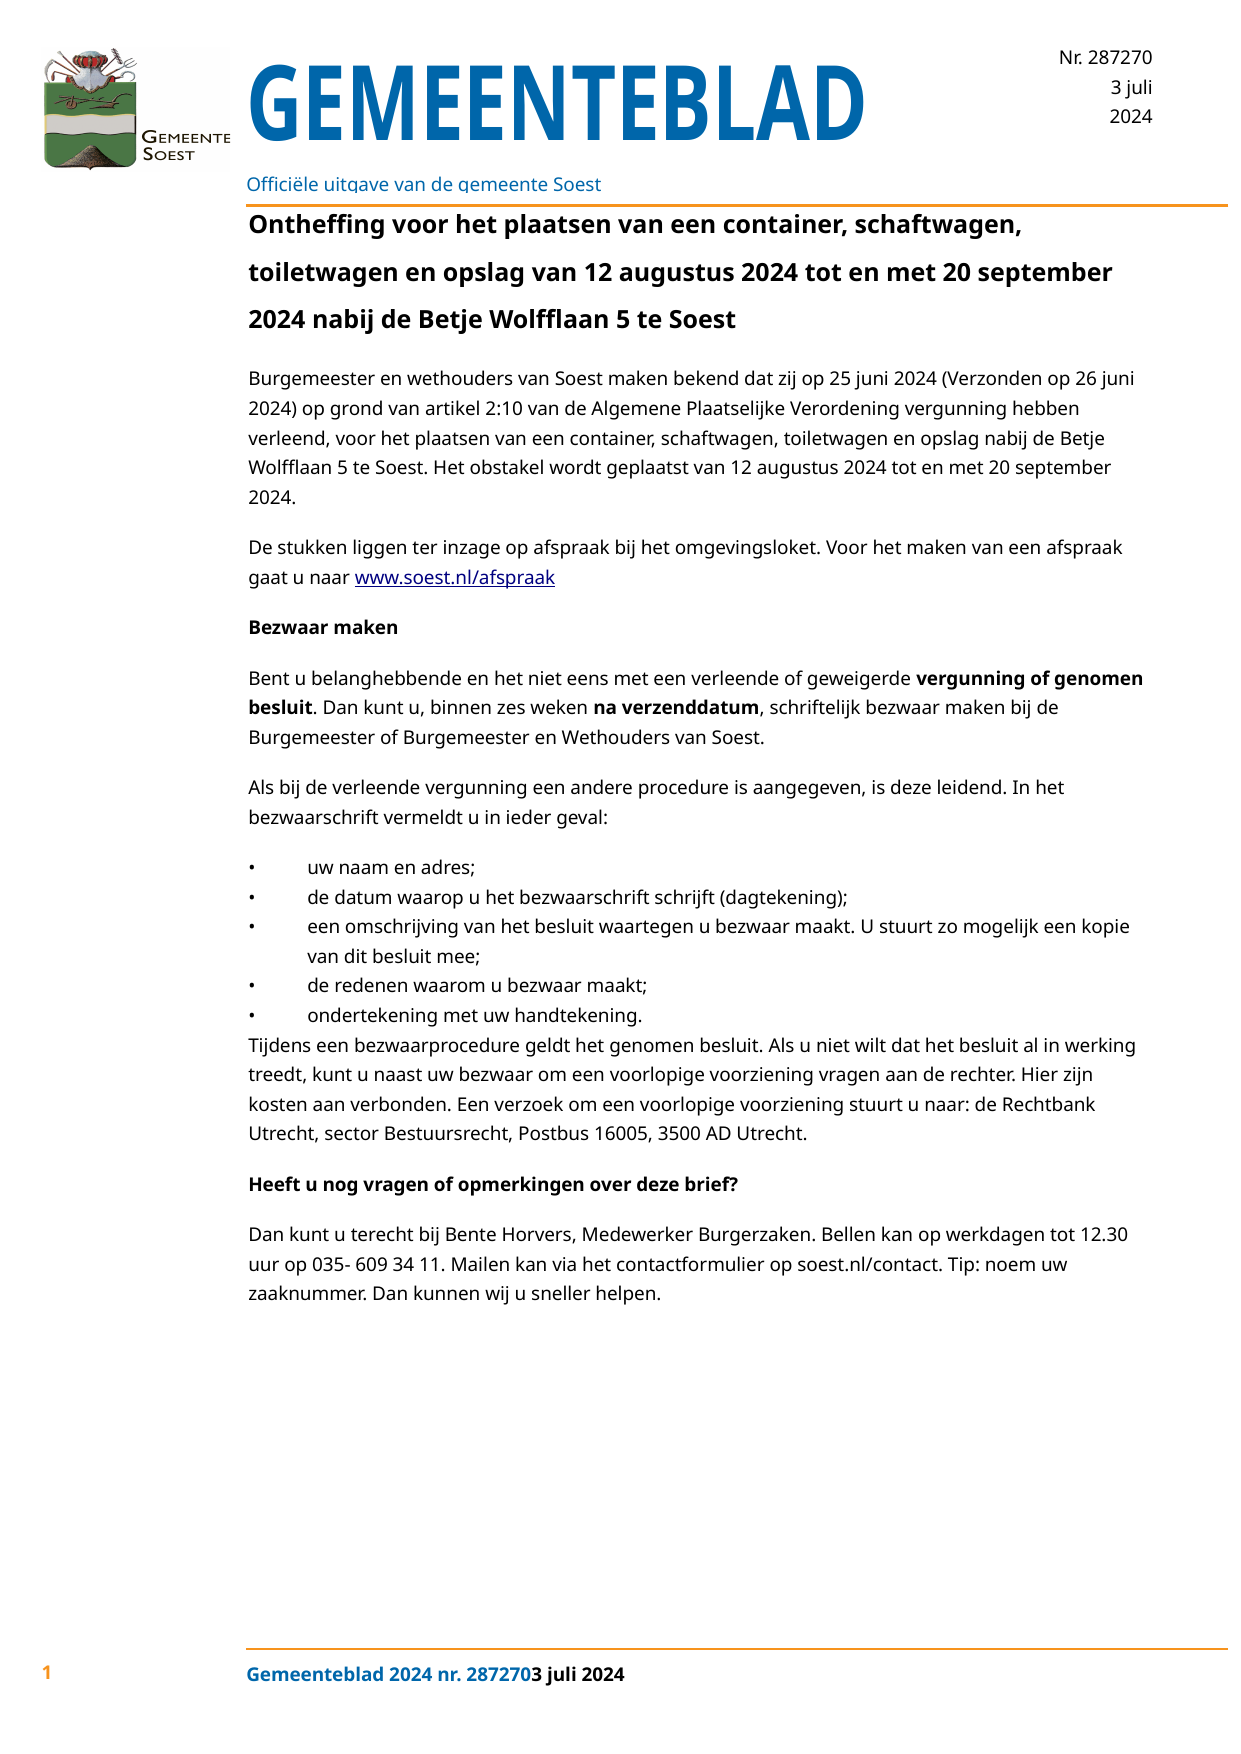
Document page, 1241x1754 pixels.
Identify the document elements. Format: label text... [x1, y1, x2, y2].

text Tijdens een bezwaarprocedure geldt het genomen besluit. Als u niet wilt dat het besluit al in werking treedt, kunt u naast uw bezwaar om een voorlopige voorziening vragen aan de rechter. Hier zijn kosten aan verbonden. Een verzoek om een voorlopige voorziening stuurt u naar: de Rechtbank Utrecht, sector Bestuursrecht, Postbus 16005, 3500 AD Utrecht. [248, 1032, 1152, 1146]
text Bezwaar maken [248, 614, 1152, 640]
list de datum waarop u het bezwaarschrift schrijft (dagtekening); [248, 884, 1152, 909]
text Ontheffing voor het plaatsen van een container, schaftwagen, toiletwagen en opslag van 12 augustus 2024 tot en met 20 september 2024 nabij de Betje Wolfflaan 5 te Soest [248, 207, 1152, 336]
text Burgemeester en wethouders van Soest maken bekend dat zij op 25 juni 2024 (Verzonden op 26 juni 2024) op grond van artikel 2:10 van de Algemene Plaatselijke Verordening vergunning hebben verleend, voor het plaatsen van een container, schaftwagen, toiletwagen en opslag nabij de Betje Wolfflaan 5 te Soest. Het obstakel wordt geplaatst van 12 augustus 2024 tot en met 20 september 2024. [248, 366, 1152, 509]
text Bent u belanghebbende en het niet eens met een verleende of geweigerde vergunning of genomen besluit. Dan kunt u, binnen zes weken na verzenddatum, schriftelijk bezwaar maken bij de Burgemeester of Burgemeester en Wethouders van Soest. [248, 665, 1152, 749]
picture [41, 47, 231, 172]
list uw naam en adres; [248, 854, 1152, 880]
text De stukken liggen ter inzage op afspraak bij het omgevingsloket. Voor het maken van een afspraak gaat u naar www.soest.nl/afspraak [248, 534, 1152, 589]
text Als bij de verleende vergunning een andere procedure is aangegeven, is deze leidend. In het bezwaarschrift vermeldt u in ieder geval: [248, 774, 1152, 829]
list de redenen waarom u bezwaar maakt; [248, 973, 1152, 998]
list ondertekening met uw handtekening. [248, 1002, 1152, 1028]
text Heeft u nog vragen of opmerkingen over deze brief? [248, 1171, 1152, 1197]
text Dan kunt u terecht bij Bente Horvers, Medewerker Burgerzaken. Bellen kan op werkdagen tot 12.30 uur op 035- 609 34 11. Mailen kan via het contactformulier op soest.nl/contact. Tip: noem uw zaaknummer. Dan kunnen wij u sneller helpen. [248, 1221, 1152, 1306]
list een omschrijving van het besluit waartegen u bezwaar maakt. U stuurt zo mogelijk een kopie van dit besluit mee; [248, 913, 1152, 969]
